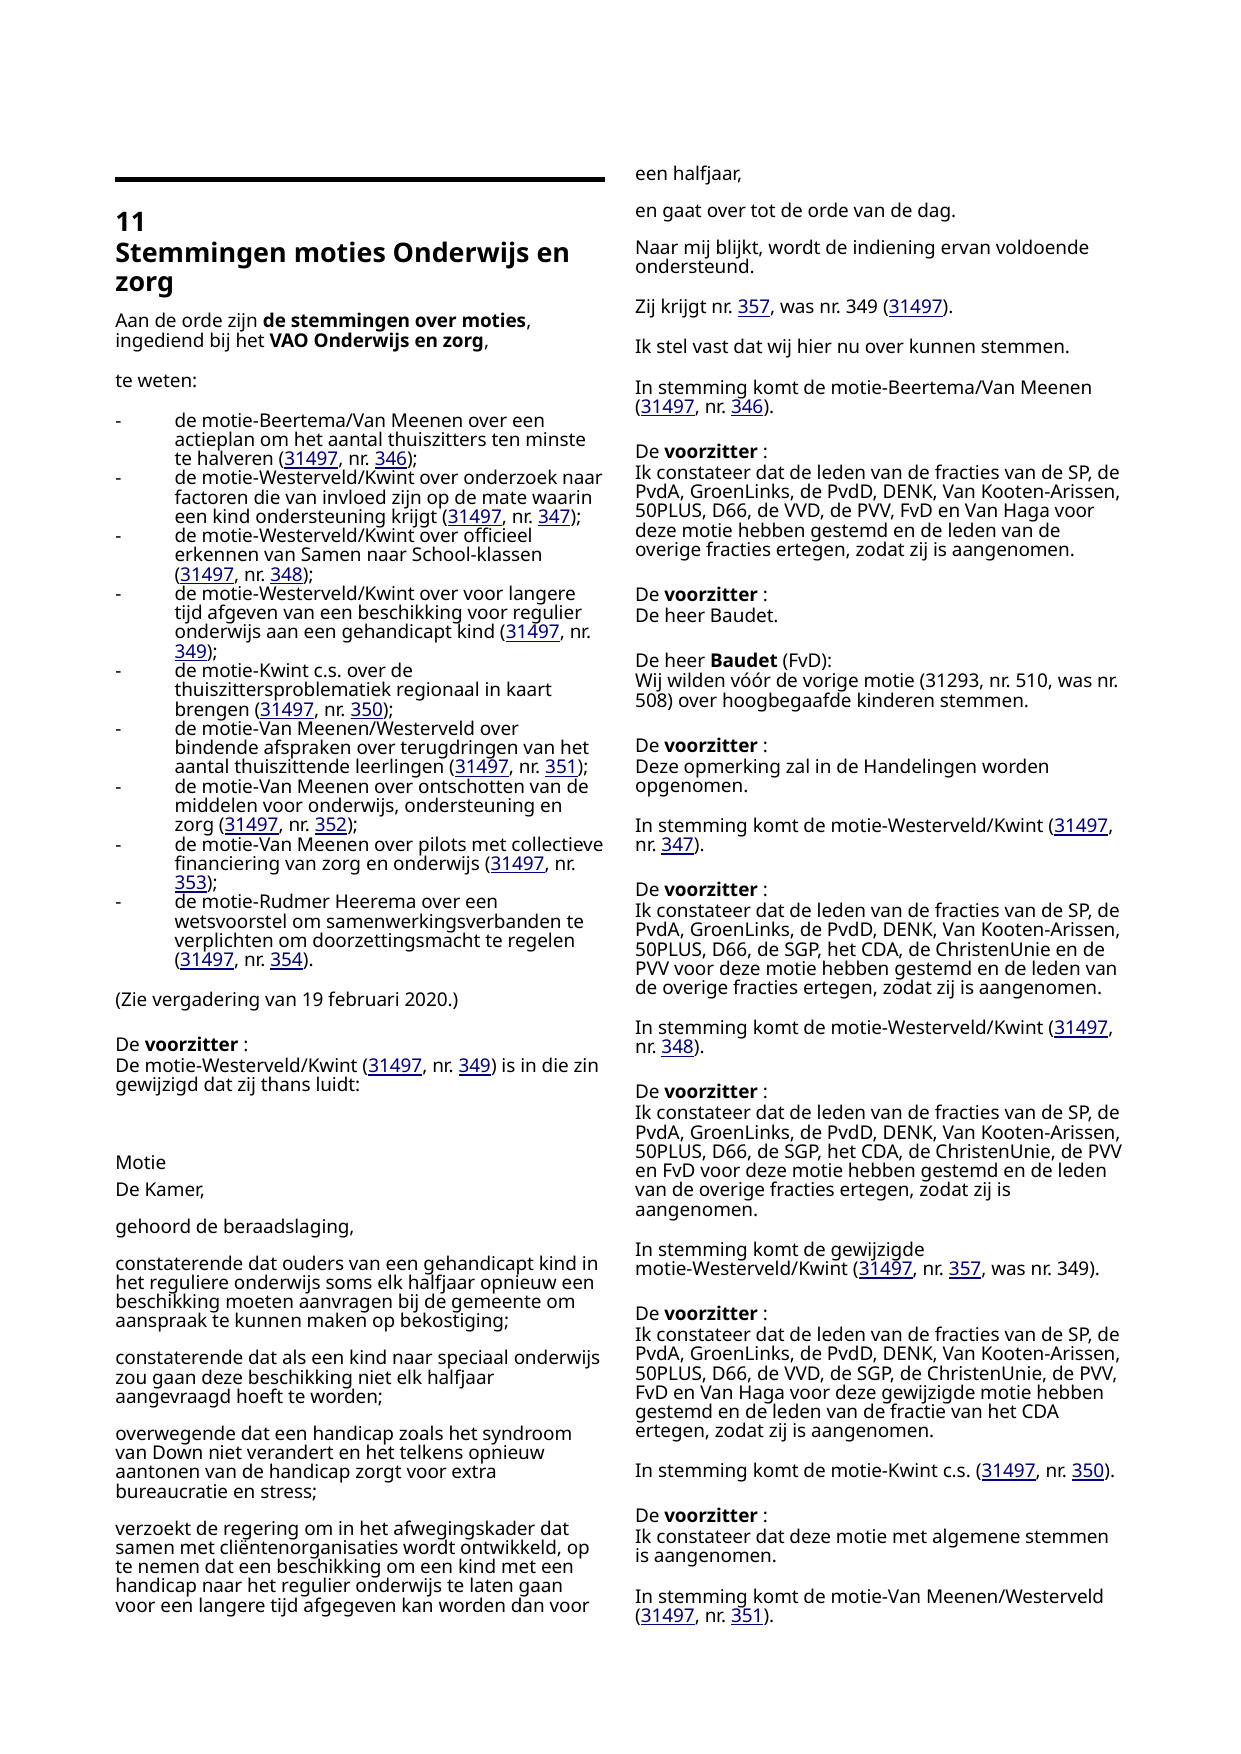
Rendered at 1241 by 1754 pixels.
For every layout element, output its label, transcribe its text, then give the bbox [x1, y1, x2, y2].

text Aan de orde zijn de stemmingen over moties, ingediend bij het VAO Onderwijs en zorg, [115, 312, 605, 351]
text overwegende dat een handicap zoals het syndroom van Down niet verandert en het telkens opnieuw aantonen van de handicap zorgt voor extra bureaucratie en stress; [115, 1425, 605, 1502]
text Ik constateer dat de leden van de fracties van de SP, de PvdA, GroenLinks, de PvdD, DENK, Van Kooten-Arissen, 50PLUS, D66, de VVD, de SGP, de ChristenUnie, de PVV, FvD en Van Haga voor deze gewijzigde motie hebben gestemd en de leden van de fractie van het CDA ertegen, zodat zij is aangenomen. [635, 1326, 1125, 1442]
list de motie-Beertema/Van Meenen over een actieplan om het aantal thuiszitters ten minste te halveren (31497, nr. 346); [115, 412, 605, 469]
list de motie-Van Meenen/Westerveld over bindende afspraken over terugdringen van het aantal thuiszittende leerlingen (31497, nr. 351); [115, 720, 605, 778]
text De voorzitter : [635, 732, 1125, 758]
text Ik constateer dat de leden van de fracties van de SP, de PvdA, GroenLinks, de PvdD, DENK, Van Kooten-Arissen, 50PLUS, D66, de SGP, het CDA, de ChristenUnie, de PVV en FvD voor deze motie hebben gestemd en de leden van de overige fracties ertegen, zodat zij is aangenomen. [635, 1104, 1125, 1220]
text gehoord de beraadslaging, [115, 1218, 605, 1237]
text De voorzitter : [635, 1300, 1125, 1326]
text Naar mij blijkt, wordt de indiening ervan voldoende ondersteund. [635, 239, 1125, 278]
text constaterende dat als een kind naar speciaal onderwijs zou gaan deze beschikking niet elk halfjaar aangevraagd hoeft te worden; [115, 1349, 605, 1407]
list de motie-Rudmer Heerema over een wetsvoorstel om samenwerkingsverbanden te verplichten om doorzettingsmacht te regelen (31497, nr. 354). [115, 893, 605, 970]
list de motie-Kwint c.s. over de thuiszittersproblematiek regionaal in kaart brengen (31497, nr. 350); [115, 662, 605, 720]
text Deze opmerking zal in de Handelingen worden opgenomen. [635, 758, 1125, 796]
text en gaat over tot de orde van de dag. [635, 202, 1125, 222]
list de motie-Westerveld/Kwint over onderzoek naar factoren die van invloed zijn op de mate waarin een kind ondersteuning krijgt (31497, nr. 347); [115, 469, 605, 527]
text Ik constateer dat de leden van de fracties van de SP, de PvdA, GroenLinks, de PvdD, DENK, Van Kooten-Arissen, 50PLUS, D66, de SGP, het CDA, de ChristenUnie en de PVV voor deze motie hebben gestemd en de leden van de overige fracties ertegen, zodat zij is aangenomen. [635, 902, 1125, 998]
text te weten: [115, 372, 605, 391]
text De Kamer, [115, 1181, 605, 1200]
text De voorzitter : [635, 876, 1125, 902]
text De voorzitter : [635, 1079, 1125, 1104]
text Zij krijgt nr. 357, was nr. 349 (31497). [635, 298, 1125, 318]
text constaterende dat ouders van een gehandicapt kind in het reguliere onderwijs soms elk halfjaar opnieuw een beschikking moeten aanvragen bij de gemeente om aanspraak te kunnen maken op bekostiging; [115, 1254, 605, 1332]
text Wij wilden vóór de vorige motie (31293, nr. 510, was nr. 508) over hoogbegaafde kinderen stemmen. [635, 672, 1125, 711]
text De voorzitter : [635, 1502, 1125, 1528]
list de motie-Van Meenen over ontschotten van de middelen voor onderwijs, ondersteuning en zorg (31497, nr. 352); [115, 778, 605, 836]
text een halfjaar, [635, 165, 1125, 184]
text De voorzitter : [635, 581, 1125, 607]
text De voorzitter : [115, 1031, 605, 1057]
text In stemming komt de motie-Beertema/Van Meenen (31497, nr. 346). [635, 379, 1125, 417]
text In stemming komt de gewijzigde motie-Westerveld/Kwint (31497, nr. 357, was nr. 349). [635, 1241, 1125, 1279]
text 11 [115, 203, 605, 239]
text In stemming komt de motie-Westerveld/Kwint (31497, nr. 347). [635, 817, 1125, 856]
text De motie-Westerveld/Kwint (31497, nr. 349) is in die zin gewijzigd dat zij thans luidt: [115, 1057, 605, 1096]
text De voorzitter : [635, 438, 1125, 464]
text Ik stel vast dat wij hier nu over kunnen stemmen. [635, 338, 1125, 358]
text De heer Baudet (FvD): [635, 647, 1125, 672]
text verzoekt de regering om in het afwegingskader dat samen met cliëntenorganisaties wordt ontwikkeld, op te nemen dat een beschikking om een kind met een handicap naar het regulier onderwijs te laten gaan voor een langere tijd afgegeven kan worden dan voor [115, 1520, 605, 1616]
list de motie-Van Meenen over pilots met collectieve financiering van zorg en onderwijs (31497, nr. 353); [115, 836, 605, 893]
text In stemming komt de motie-Van Meenen/Westerveld (31497, nr. 351). [635, 1588, 1125, 1626]
text Motie [115, 1149, 605, 1175]
list de motie-Westerveld/Kwint over voor langere tijd afgeven van een beschikking voor regulier onderwijs aan een gehandicapt kind (31497, nr. 349); [115, 585, 605, 662]
text Ik constateer dat de leden van de fracties van de SP, de PvdA, GroenLinks, de PvdD, DENK, Van Kooten-Arissen, 50PLUS, D66, de VVD, de PVV, FvD en Van Haga voor deze motie hebben gestemd en de leden van de overige fracties ertegen, zodat zij is aangenomen. [635, 464, 1125, 560]
text Stemmingen moties Onderwijs en zorg [115, 239, 605, 312]
text In stemming komt de motie-Kwint c.s. (31497, nr. 350). [635, 1462, 1125, 1482]
list de motie-Westerveld/Kwint over officieel erkennen van Samen naar School-klassen (31497, nr. 348); [115, 527, 605, 585]
text In stemming komt de motie-Westerveld/Kwint (31497, nr. 348). [635, 1019, 1125, 1058]
text (Zie vergadering van 19 februari 2020.) [115, 991, 605, 1010]
text Ik constateer dat deze motie met algemene stemmen is aangenomen. [635, 1528, 1125, 1567]
text De heer Baudet. [635, 607, 1125, 626]
